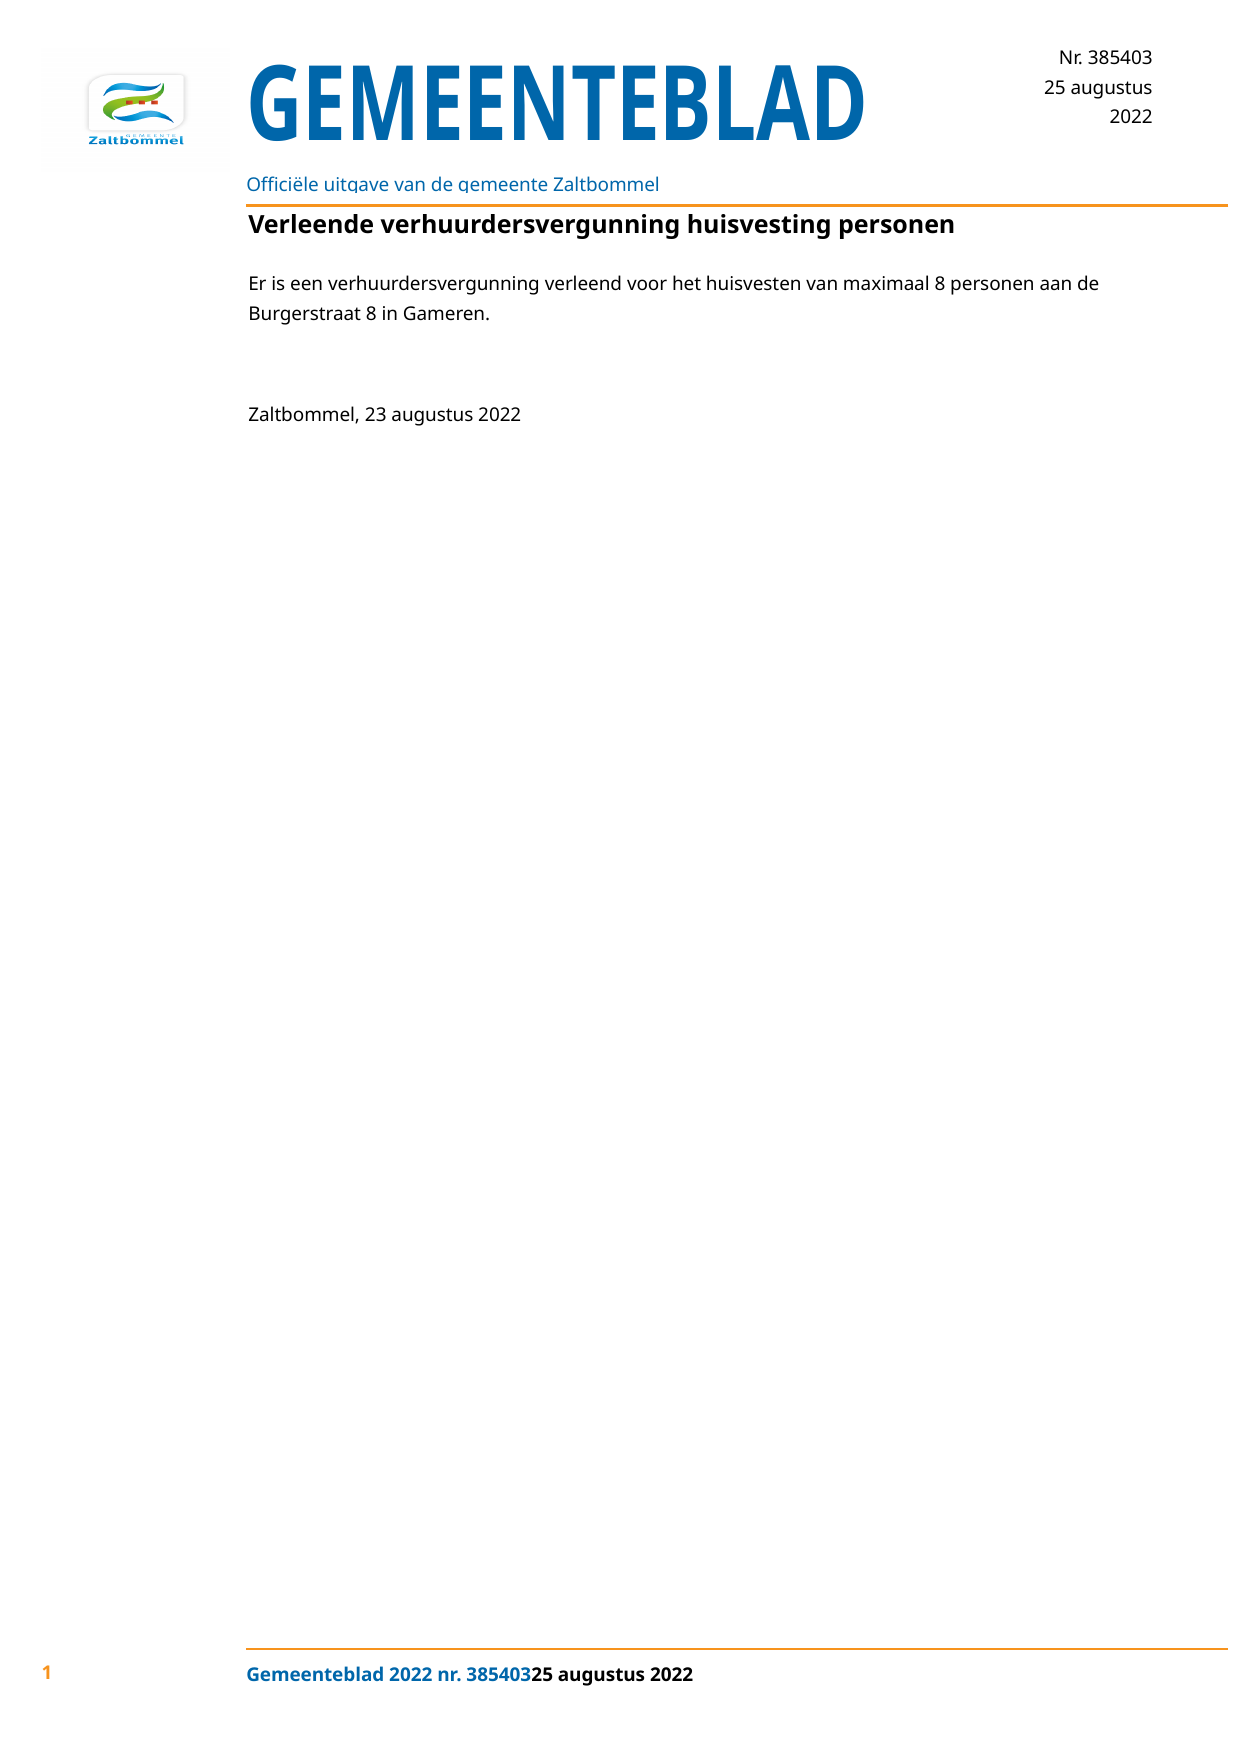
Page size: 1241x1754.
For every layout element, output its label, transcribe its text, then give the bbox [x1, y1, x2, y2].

picture [41, 47, 231, 172]
text Verleende verhuurdersvergunning huisvesting personen [248, 207, 1152, 241]
text Er is een verhuurdersvergunning verleend voor het huisvesten van maximaal 8 personen aan de Burgerstraat 8 in Gameren. [248, 270, 1152, 326]
text Zaltbommel, 23 augustus 2022 [248, 401, 1152, 426]
